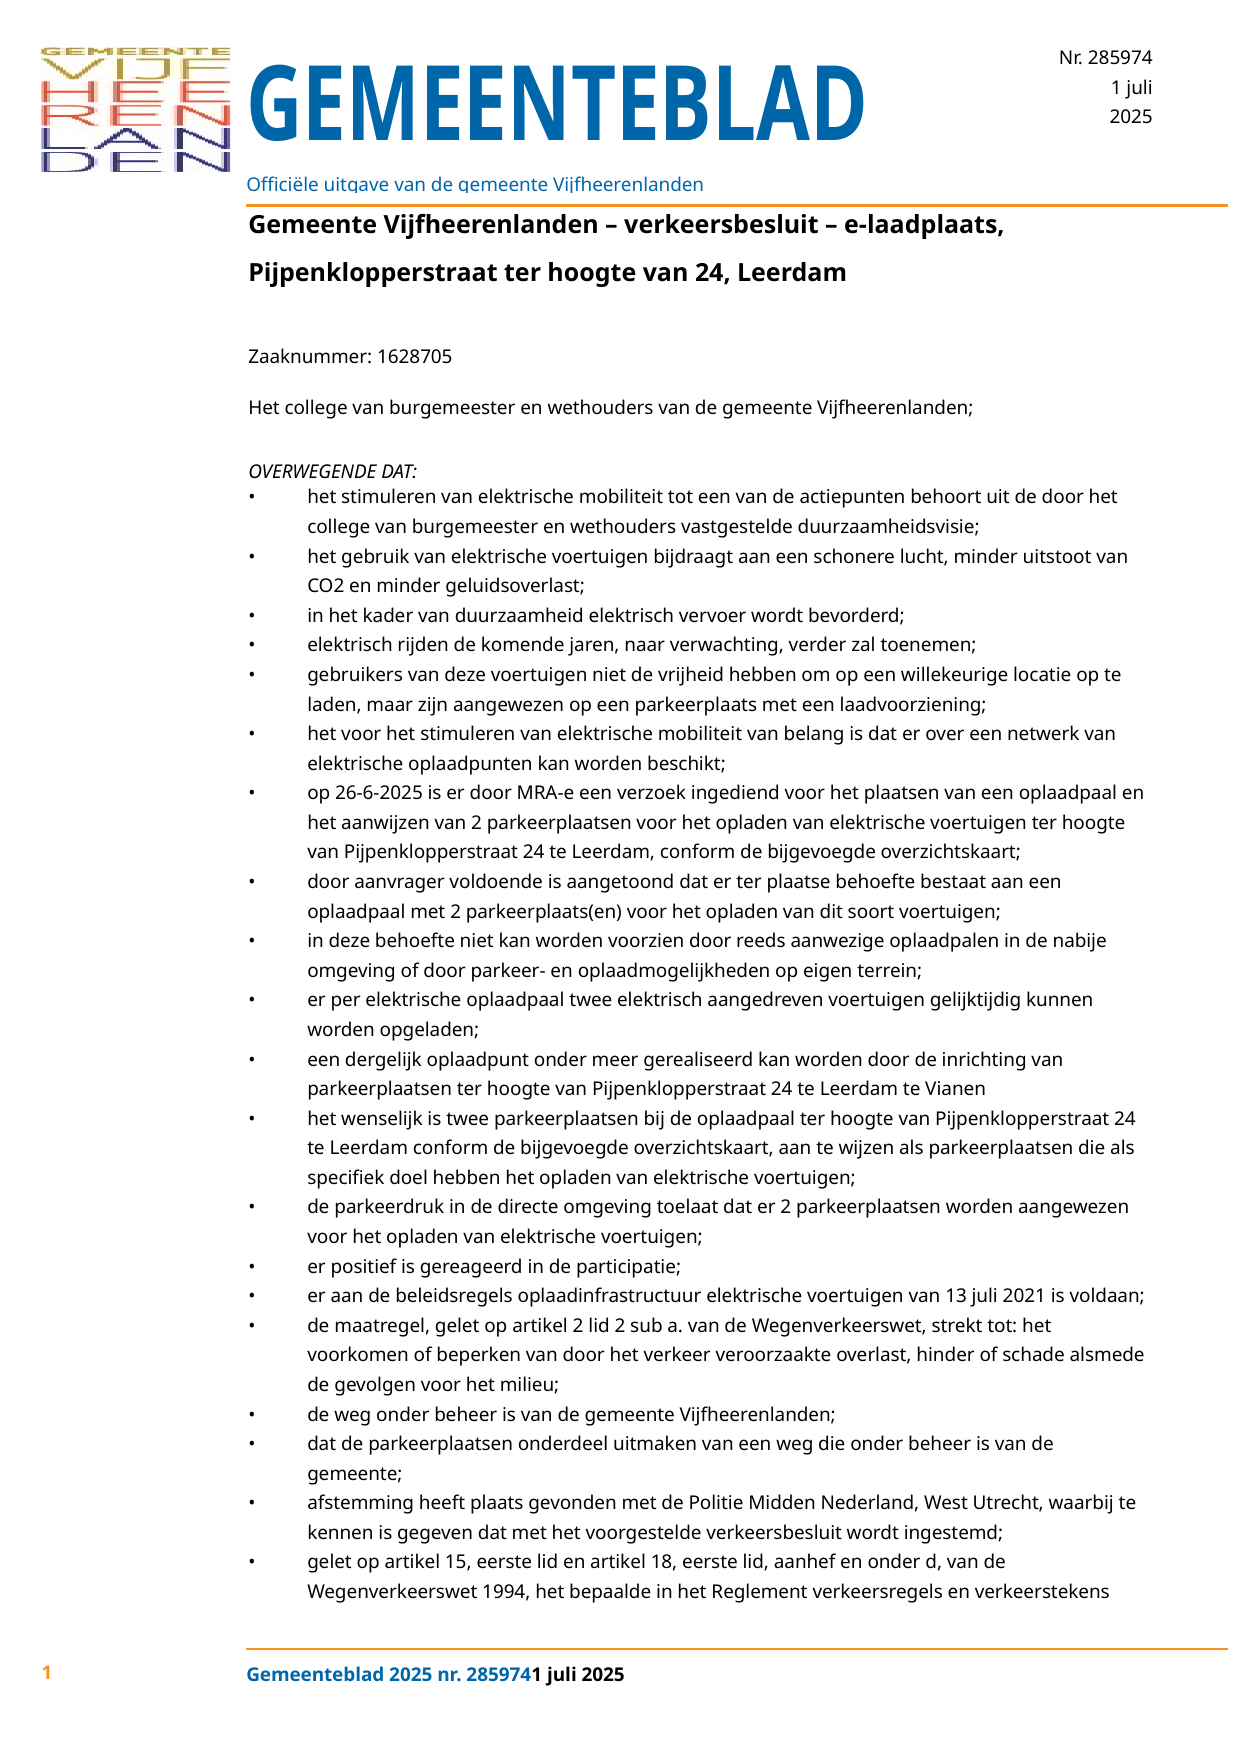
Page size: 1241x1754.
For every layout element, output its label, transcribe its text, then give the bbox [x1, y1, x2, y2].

list in het kader van duurzaamheid elektrisch vervoer wordt bevorderd; [248, 602, 1152, 628]
list de maatregel, gelet op artikel 2 lid 2 sub a. van de Wegenverkeerswet, strekt tot: het voorkomen of beperken van door het verkeer veroorzaakte overlast, hinder of schade alsmede de gevolgen voor het milieu; [248, 1312, 1152, 1397]
list in deze behoefte niet kan worden voorzien door reeds aanwezige oplaadpalen in de nabije omgeving of door parkeer- en oplaadmogelijkheden op eigen terrein; [248, 927, 1152, 983]
picture [41, 47, 231, 172]
list er positief is gereageerd in de participatie; [248, 1253, 1152, 1279]
text Het college van burgemeester en wethouders van de gemeente Vijfheerenlanden; [248, 394, 1152, 420]
list er per elektrische oplaadpaal twee elektrisch aangedreven voertuigen gelijktijdig kunnen worden opgeladen; [248, 987, 1152, 1042]
list het wenselijk is twee parkeerplaatsen bij de oplaadpaal ter hoogte van Pijpenklopperstraat 24 te Leerdam conform de bijgevoegde overzichtskaart, aan te wijzen als parkeerplaatsen die als specifiek doel hebben het opladen van elektrische voertuigen; [248, 1105, 1152, 1190]
list een dergelijk oplaadpunt onder meer gerealiseerd kan worden door de inrichting van parkeerplaatsen ter hoogte van Pijpenklopperstraat 24 te Leerdam te Vianen [248, 1046, 1152, 1101]
list dat de parkeerplaatsen onderdeel uitmaken van een weg die onder beheer is van de gemeente; [248, 1430, 1152, 1486]
text Zaaknummer: 1628705 [248, 344, 1152, 369]
list er aan de beleidsregels oplaadinfrastructuur elektrische voertuigen van 13 juli 2021 is voldaan; [248, 1282, 1152, 1308]
list elektrisch rijden de komende jaren, naar verwachting, verder zal toenemen; [248, 632, 1152, 657]
list het voor het stimuleren van elektrische mobiliteit van belang is dat er over een netwerk van elektrische oplaadpunten kan worden beschikt; [248, 720, 1152, 776]
text OVERWEGENDE DAT: [248, 458, 1152, 484]
list het stimuleren van elektrische mobiliteit tot een van de actiepunten behoort uit de door het college van burgemeester en wethouders vastgestelde duurzaamheidsvisie; [248, 484, 1152, 539]
list gebruikers van deze voertuigen niet de vrijheid hebben om op een willekeurige locatie op te laden, maar zijn aangewezen op een parkeerplaats met een laadvoorziening; [248, 661, 1152, 717]
list gelet op artikel 15, eerste lid en artikel 18, eerste lid, aanhef en onder d, van de Wegenverkeerswet 1994, het bepaalde in het Reglement verkeersregels en verkeerstekens [248, 1549, 1152, 1604]
list de parkeerdruk in de directe omgeving toelaat dat er 2 parkeerplaatsen worden aangewezen voor het opladen van elektrische voertuigen; [248, 1194, 1152, 1249]
list door aanvrager voldoende is aangetoond dat er ter plaatse behoefte bestaat aan een oplaadpaal met 2 parkeerplaats(en) voor het opladen van dit soort voertuigen; [248, 868, 1152, 924]
list afstemming heeft plaats gevonden met de Politie Midden Nederland, West Utrecht, waarbij te kennen is gegeven dat met het voorgestelde verkeersbesluit wordt ingestemd; [248, 1489, 1152, 1545]
list de weg onder beheer is van de gemeente Vijfheerenlanden; [248, 1401, 1152, 1427]
text Gemeente Vijfheerenlanden – verkeersbesluit – e-laadplaats, Pijpenklopperstraat ter hoogte van 24, Leerdam [248, 207, 1152, 288]
list op 26-6-2025 is er door MRA-e een verzoek ingediend voor het plaatsen van een oplaadpaal en het aanwijzen van 2 parkeerplaatsen voor het opladen van elektrische voertuigen ter hoogte van Pijpenklopperstraat 24 te Leerdam, conform de bijgevoegde overzichtskaart; [248, 779, 1152, 864]
list het gebruik van elektrische voertuigen bijdraagt aan een schonere lucht, minder uitstoot van CO2 en minder geluidsoverlast; [248, 543, 1152, 598]
